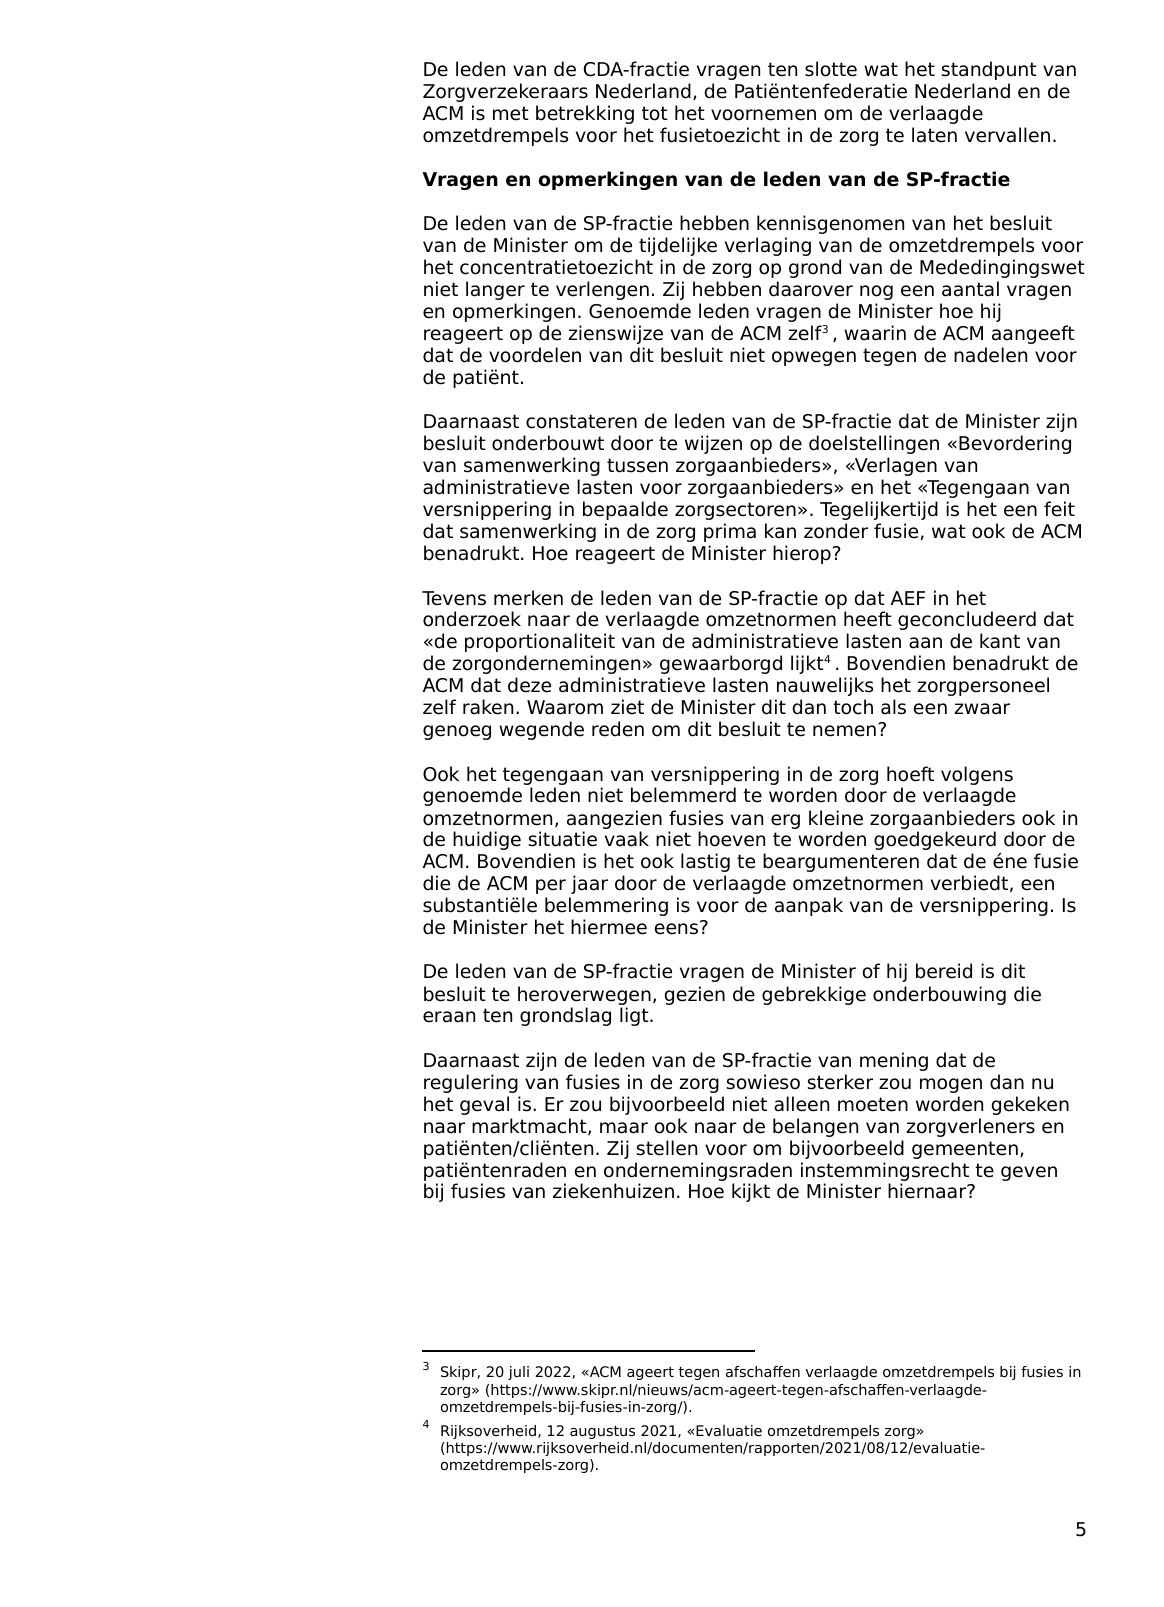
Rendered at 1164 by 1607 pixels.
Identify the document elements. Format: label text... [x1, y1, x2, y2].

text Tevens merken de leden van de SP-fractie op dat AEF in het onderzoek naar de verlaagde omzetnormen heeft geconcludeerd dat «de proportionaliteit van de administratieve lasten aan de kant van de zorgondernemingen» gewaarborgd lijkt. Bovendien benadrukt de ACM dat deze administratieve lasten nauwelijks het zorgpersoneel zelf raken. Waarom ziet de Minister dit dan toch als een zwaar genoeg wegende reden om dit besluit te nemen? [422, 587, 1087, 741]
text Skipr, 20 juli 2022, «ACM ageert tegen afschaffen verlaagde omzetdrempels bij fusies in zorg» (https://www.skipr.nl/nieuws/acm-ageert-tegen-afschaffen-verlaagde-omzetdrempels-bij-fusies-in-zorg/). [422, 1360, 1087, 1416]
text Rijksoverheid, 12 augustus 2021, «Evaluatie omzetdrempels zorg» (https://www.rijksoverheid.nl/documenten/rapporten/2021/08/12/evaluatie-omzetdrempels-zorg). [422, 1418, 1087, 1474]
text De leden van de SP-fractie vragen de Minister of hij bereid is dit besluit te heroverwegen, gezien de gebrekkige onderbouwing die eraan ten grondslag ligt. [422, 961, 1087, 1027]
text Daarnaast constateren de leden van de SP-fractie dat de Minister zijn besluit onderbouwt door te wijzen op de doelstellingen «Bevordering van samenwerking tussen zorgaanbieders», «Verlagen van administratieve lasten voor zorgaanbieders» en het «Tegengaan van versnippering in bepaalde zorgsectoren». Tegelijkertijd is het een feit dat samenwerking in de zorg prima kan zonder fusie, wat ook de ACM benadrukt. Hoe reageert de Minister hierop? [422, 411, 1087, 565]
text De leden van de SP-fractie hebben kennisgenomen van het besluit van de Minister om de tijdelijke verlaging van de omzetdrempels voor het concentratietoezicht in de zorg op grond van de Mededingingswet niet langer te verlengen. Zij hebben daarover nog een aantal vragen en opmerkingen. Genoemde leden vragen de Minister hoe hij reageert op de zienswijze van de ACM zelf, waarin de ACM aangeeft dat de voordelen van dit besluit niet opwegen tegen de nadelen voor de patiënt. [422, 213, 1087, 389]
text Ook het tegengaan van versnippering in de zorg hoeft volgens genoemde leden niet belemmerd te worden door de verlaagde omzetnormen, aangezien fusies van erg kleine zorgaanbieders ook in de huidige situatie vaak niet hoeven te worden goedgekeurd door de ACM. Bovendien is het ook lastig te beargumenteren dat de éne fusie die de ACM per jaar door de verlaagde omzetnormen verbiedt, een substantiële belemmering is voor de aanpak van de versnippering. Is de Minister het hiermee eens? [422, 763, 1087, 939]
text De leden van de CDA-fractie vragen ten slotte wat het standpunt van Zorgverzekeraars Nederland, de Patiëntenfederatie Nederland en de ACM is met betrekking tot het voornemen om de verlaagde omzetdrempels voor het fusietoezicht in de zorg te laten vervallen. [422, 59, 1087, 147]
text Daarnaast zijn de leden van de SP-fractie van mening dat de regulering van fusies in de zorg sowieso sterker zou mogen dan nu het geval is. Er zou bijvoorbeeld niet alleen moeten worden gekeken naar marktmacht, maar ook naar de belangen van zorgverleners en patiënten/cliënten. Zij stellen voor om bijvoorbeeld gemeenten, patiëntenraden en ondernemingsraden instemmingsrecht te geven bij fusies van ziekenhuizen. Hoe kijkt de Minister hiernaar? [422, 1049, 1087, 1203]
subtitle Vragen en opmerkingen van de leden van de SP-fractie [422, 169, 1087, 191]
